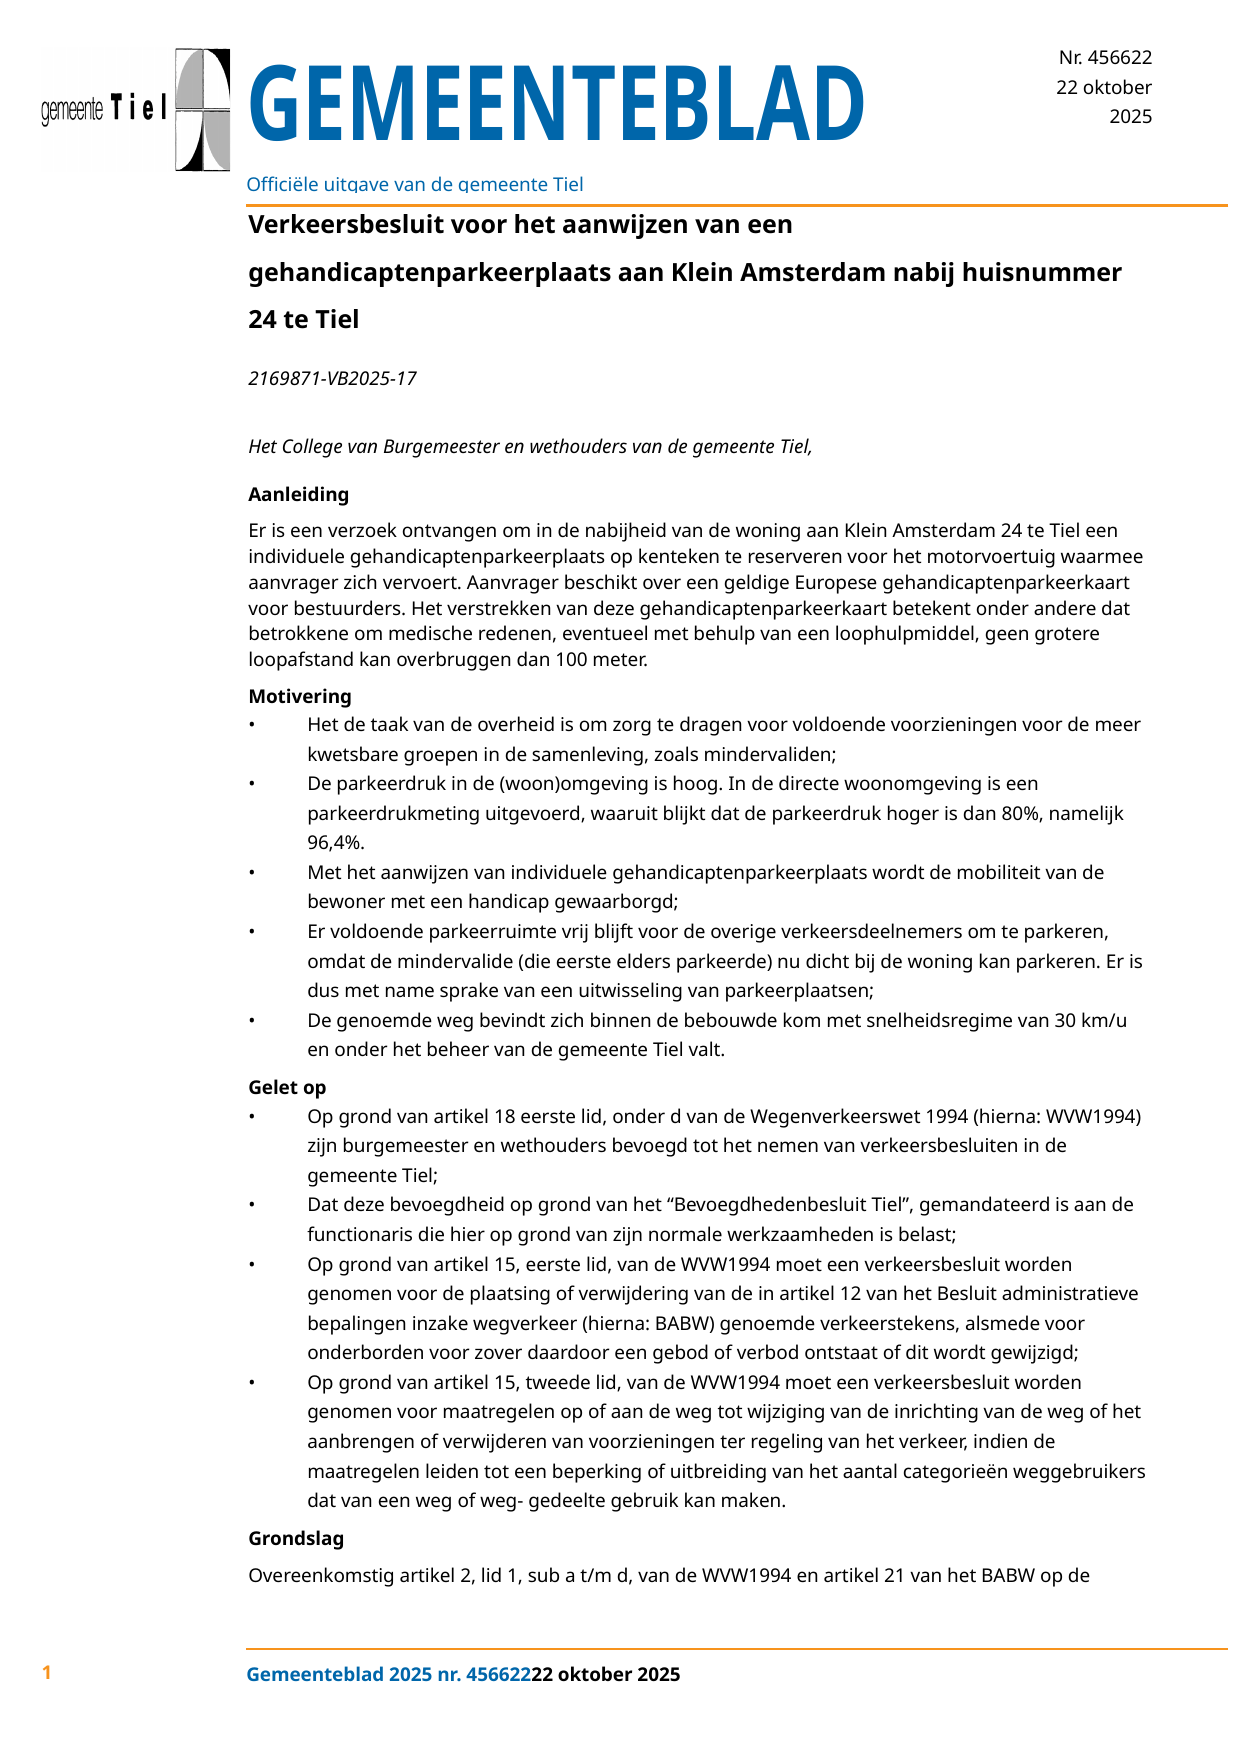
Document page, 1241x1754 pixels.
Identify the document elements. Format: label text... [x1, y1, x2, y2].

list Met het aanwijzen van individuele gehandicaptenparkeerplaats wordt de mobiliteit van de bewoner met een handicap gewaarborgd; [248, 859, 1152, 914]
list De genoemde weg bevindt zich binnen de bebouwde kom met snelheidsregime van 30 km/u en onder het beheer van de gemeente Tiel valt. [248, 1007, 1152, 1062]
text Er is een verzoek ontvangen om in de nabijheid van de woning aan Klein Amsterdam 24 te Tiel een individuele gehandicaptenparkeerplaats op kenteken te reserveren voor het motorvoertuig waarmee aanvrager zich vervoert. Aanvrager beschikt over een geldige Europese gehandicaptenparkeerkaart voor bestuurders. Het verstrekken van deze gehandicaptenparkeerkaart betekent onder andere dat betrokkene om medische redenen, eventueel met behulp van een loophulpmiddel, geen grotere loopafstand kan overbruggen dan 100 meter. [248, 517, 1152, 672]
text 2169871-VB2025-17 [248, 366, 1152, 391]
text Verkeersbesluit voor het aanwijzen van een gehandicaptenparkeerplaats aan Klein Amsterdam nabij huisnummer 24 te Tiel [248, 207, 1152, 336]
list Er voldoende parkeerruimte vrij blijft voor de overige verkeersdeelnemers om te parkeren, omdat de mindervalide (die eerste elders parkeerde) nu dicht bij de woning kan parkeren. Er is dus met name sprake van een uitwisseling van parkeerplaatsen; [248, 918, 1152, 1003]
text Motivering [248, 683, 1152, 708]
list De parkeerdruk in de (woon)omgeving is hoog. In de directe woonomgeving is een parkeerdrukmeting uitgevoerd, waaruit blijkt dat de parkeerdruk hoger is dan 80%, namelijk 96,4%. [248, 770, 1152, 855]
text Overeenkomstig artikel 2, lid 1, sub a t/m d, van de WVW1994 en artikel 21 van het BABW op de [248, 1562, 1152, 1588]
picture [41, 47, 231, 172]
text Grondslag [248, 1525, 1152, 1551]
list Op grond van artikel 15, eerste lid, van de WVW1994 moet een verkeersbesluit worden genomen voor de plaatsing of verwijdering van de in artikel 12 van het Besluit administratieve bepalingen inzake wegverkeer (hierna: BABW) genoemde verkeerstekens, alsmede voor onderborden voor zover daardoor een gebod of verbod ontstaat of dit wordt gewijzigd; [248, 1251, 1152, 1365]
text Gelet op [248, 1074, 1152, 1100]
list Dat deze bevoegdheid op grond van het “Bevoegdhedenbesluit Tiel”, gemandateerd is aan de functionaris die hier op grond van zijn normale werkzaamheden is belast; [248, 1192, 1152, 1247]
text Aanleiding [248, 481, 1152, 507]
list Op grond van artikel 15, tweede lid, van de WVW1994 moet een verkeersbesluit worden genomen voor maatregelen op of aan de weg tot wijziging van de inrichting van de weg of het aanbrengen of verwijderen van voorzieningen ter regeling van het verkeer, indien de maatregelen leiden tot een beperking of uitbreiding van het aantal categorieën weggebruikers dat van een weg of weg- gedeelte gebruik kan maken. [248, 1369, 1152, 1513]
text Het College van Burgemeester en wethouders van de gemeente Tiel, [248, 433, 1152, 459]
list Het de taak van de overheid is om zorg te dragen voor voldoende voorzieningen voor de meer kwetsbare groepen in de samenleving, zoals mindervaliden; [248, 711, 1152, 766]
list Op grond van artikel 18 eerste lid, onder d van de Wegenverkeerswet 1994 (hierna: WVW1994) zijn burgemeester en wethouders bevoegd tot het nemen van verkeersbesluiten in de gemeente Tiel; [248, 1103, 1152, 1188]
